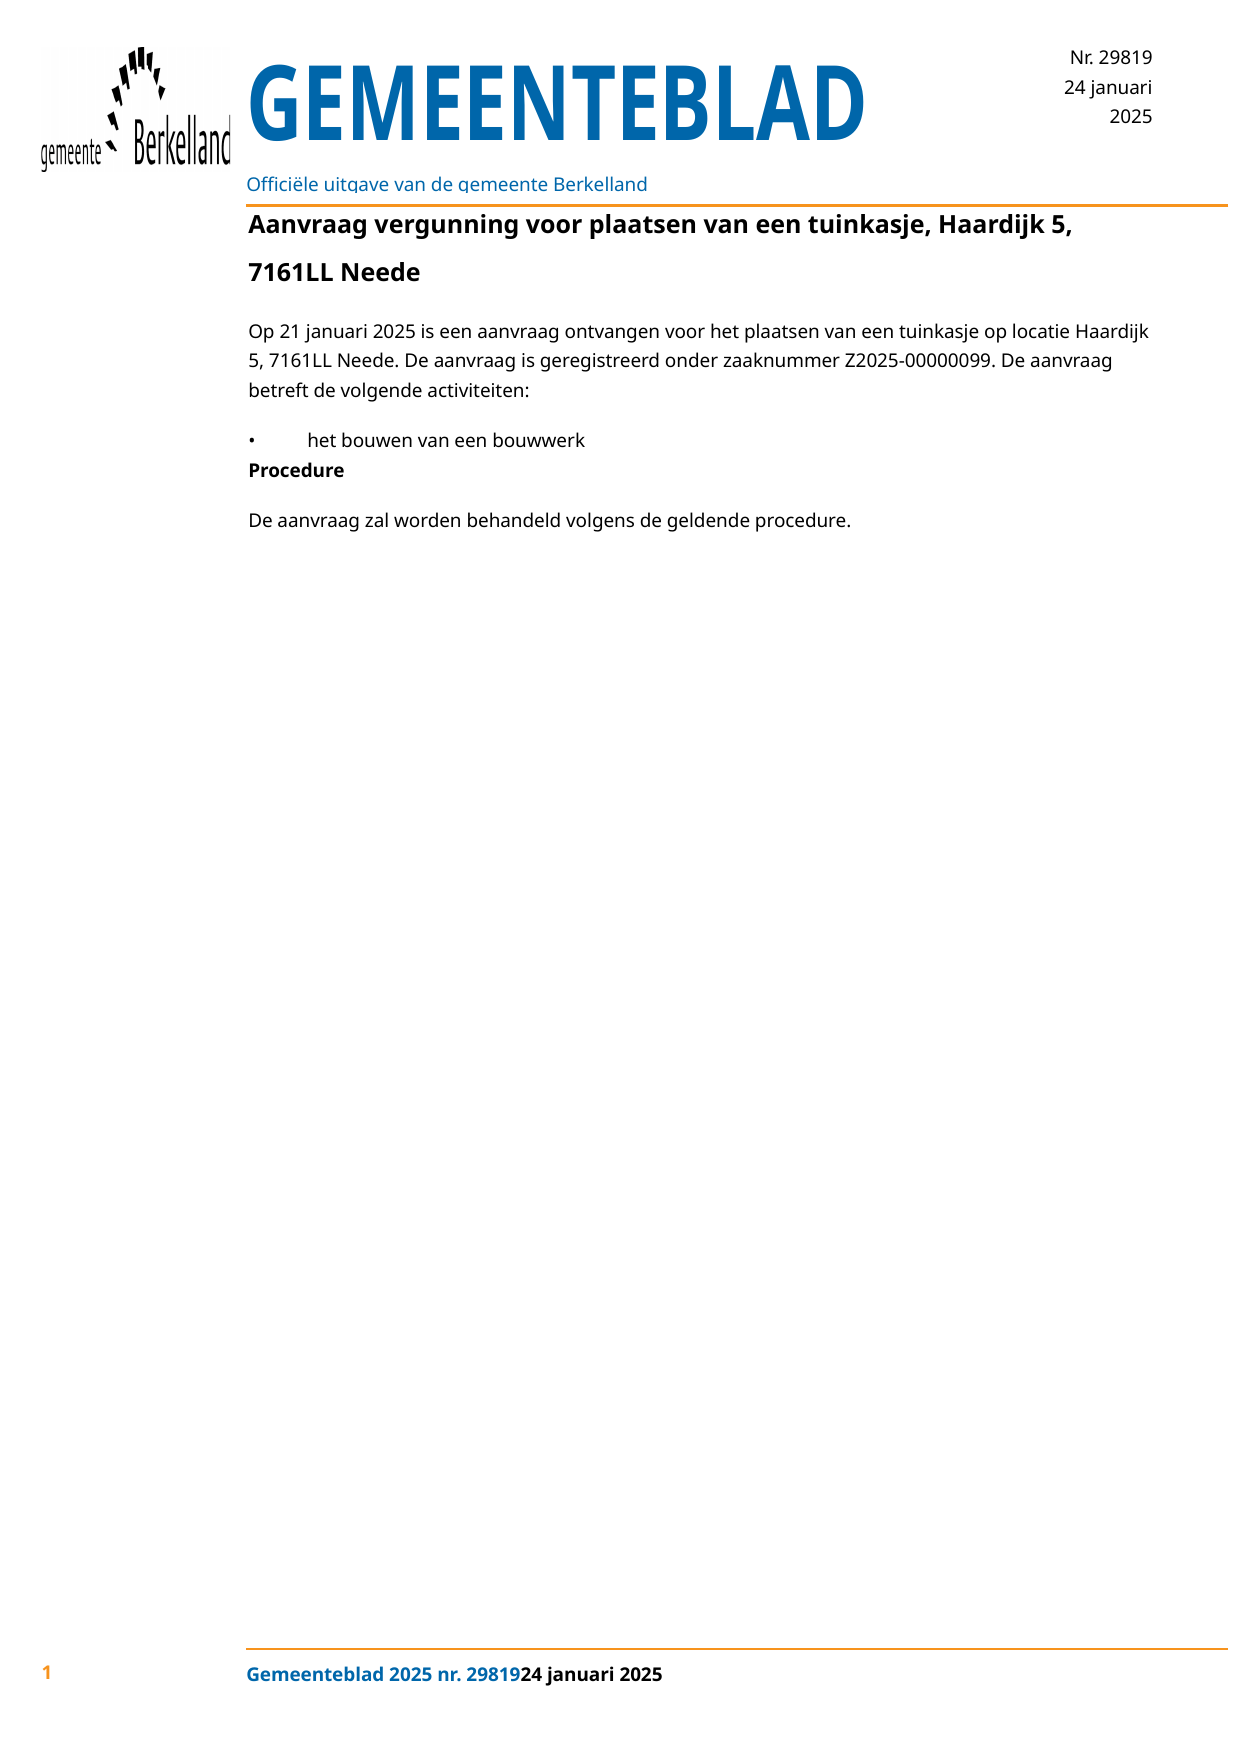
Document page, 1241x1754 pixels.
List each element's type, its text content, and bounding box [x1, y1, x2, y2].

text De aanvraag zal worden behandeld volgens de geldende procedure. [248, 507, 1152, 533]
picture [41, 47, 231, 172]
text Aanvraag vergunning voor plaatsen van een tuinkasje, Haardijk 5, 7161LL Neede [248, 207, 1152, 288]
list het bouwen van een bouwwerk [248, 427, 1152, 453]
text Procedure [248, 457, 1152, 483]
text Op 21 januari 2025 is een aanvraag ontvangen voor het plaatsen van een tuinkasje op locatie Haardijk 5, 7161LL Neede. De aanvraag is geregistreerd onder zaaknummer Z2025-00000099. De aanvraag betreft de volgende activiteiten: [248, 318, 1152, 403]
